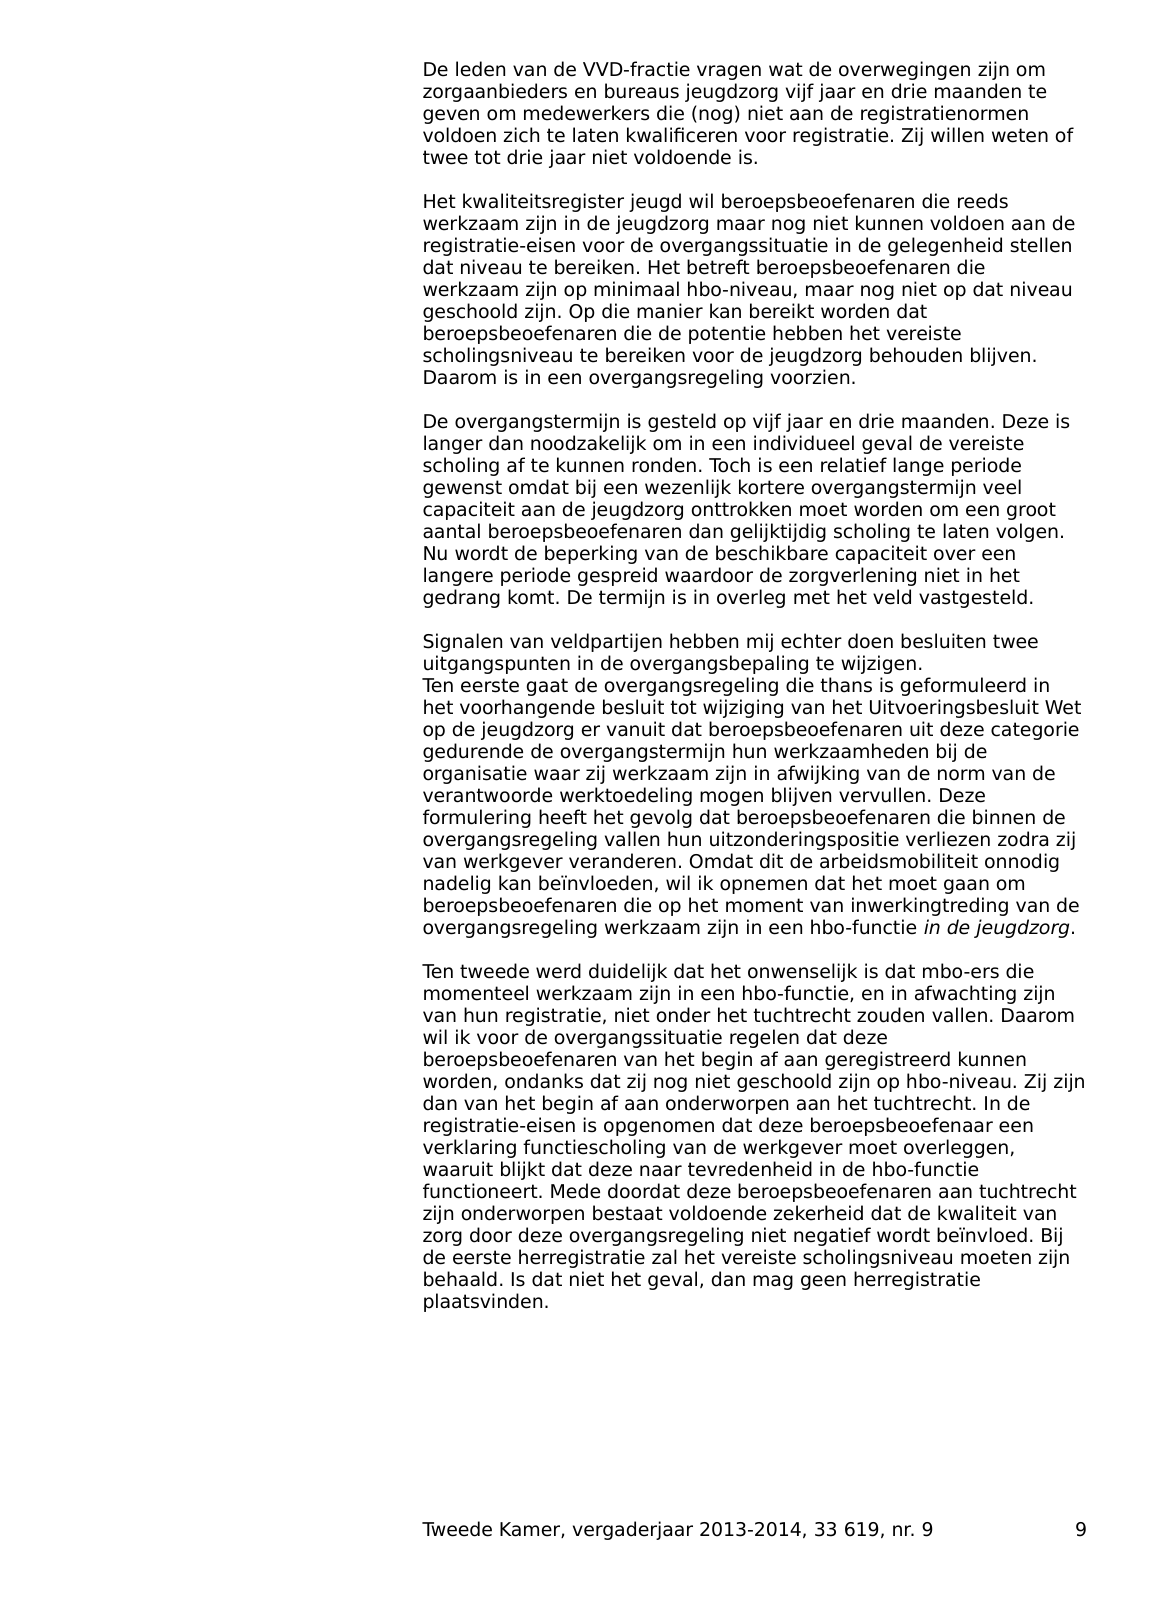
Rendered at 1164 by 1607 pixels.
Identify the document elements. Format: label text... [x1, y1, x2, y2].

text De leden van de VVD-fractie vragen wat de overwegingen zijn om zorgaanbieders en bureaus jeugdzorg vijf jaar en drie maanden te geven om medewerkers die (nog) niet aan de registratienormen voldoen zich te laten kwalificeren voor registratie. Zij willen weten of twee tot drie jaar niet voldoende is. [422, 59, 1087, 169]
text De overgangstermijn is gesteld op vijf jaar en drie maanden. Deze is langer dan noodzakelijk om in een individueel geval de vereiste scholing af te kunnen ronden. Toch is een relatief lange periode gewenst omdat bij een wezenlijk kortere overgangstermijn veel capaciteit aan de jeugdzorg onttrokken moet worden om een groot aantal beroepsbeoefenaren dan gelijktijdig scholing te laten volgen. Nu wordt de beperking van de beschikbare capaciteit over een langere periode gespreid waardoor de zorgverlening niet in het gedrang komt. De termijn is in overleg met het veld vastgesteld. [422, 411, 1087, 609]
text Ten tweede werd duidelijk dat het onwenselijk is dat mbo-ers die momenteel werkzaam zijn in een hbo-functie, en in afwachting zijn van hun registratie, niet onder het tuchtrecht zouden vallen. Daarom wil ik voor de overgangssituatie regelen dat deze beroepsbeoefenaren van het begin af aan geregistreerd kunnen worden, ondanks dat zij nog niet geschoold zijn op hbo-niveau. Zij zijn dan van het begin af aan onderworpen aan het tuchtrecht. In de registratie-eisen is opgenomen dat deze beroepsbeoefenaar een verklaring functiescholing van de werkgever moet overleggen, waaruit blijkt dat deze naar tevredenheid in de hbo-functie functioneert. Mede doordat deze beroepsbeoefenaren aan tuchtrecht zijn onderworpen bestaat voldoende zekerheid dat de kwaliteit van zorg door deze overgangsregeling niet negatief wordt beïnvloed. Bij de eerste herregistratie zal het vereiste scholingsniveau moeten zijn behaald. Is dat niet het geval, dan mag geen herregistratie plaatsvinden. [422, 961, 1087, 1313]
text Signalen van veldpartijen hebben mij echter doen besluiten twee uitgangspunten in de overgangsbepaling te wijzigen. [422, 631, 1087, 675]
text Ten eerste gaat de overgangsregeling die thans is geformuleerd in het voorhangende besluit tot wijziging van het Uitvoeringsbesluit Wet op de jeugdzorg er vanuit dat beroepsbeoefenaren uit deze categorie gedurende de overgangstermijn hun werkzaamheden bij de organisatie waar zij werkzaam zijn in afwijking van de norm van de verantwoorde werktoedeling mogen blijven vervullen. Deze formulering heeft het gevolg dat beroepsbeoefenaren die binnen de overgangsregeling vallen hun uitzonderingspositie verliezen zodra zij van werkgever veranderen. Omdat dit de arbeidsmobiliteit onnodig nadelig kan beïnvloeden, wil ik opnemen dat het moet gaan om beroepsbeoefenaren die op het moment van inwerkingtreding van de overgangsregeling werkzaam zijn in een hbo-functie in de jeugdzorg. [422, 675, 1087, 939]
text Het kwaliteitsregister jeugd wil beroepsbeoefenaren die reeds werkzaam zijn in de jeugdzorg maar nog niet kunnen voldoen aan de registratie-eisen voor de overgangssituatie in de gelegenheid stellen dat niveau te bereiken. Het betreft beroepsbeoefenaren die werkzaam zijn op minimaal hbo-niveau, maar nog niet op dat niveau geschoold zijn. Op die manier kan bereikt worden dat beroepsbeoefenaren die de potentie hebben het vereiste scholingsniveau te bereiken voor de jeugdzorg behouden blijven. Daarom is in een overgangsregeling voorzien. [422, 191, 1087, 389]
